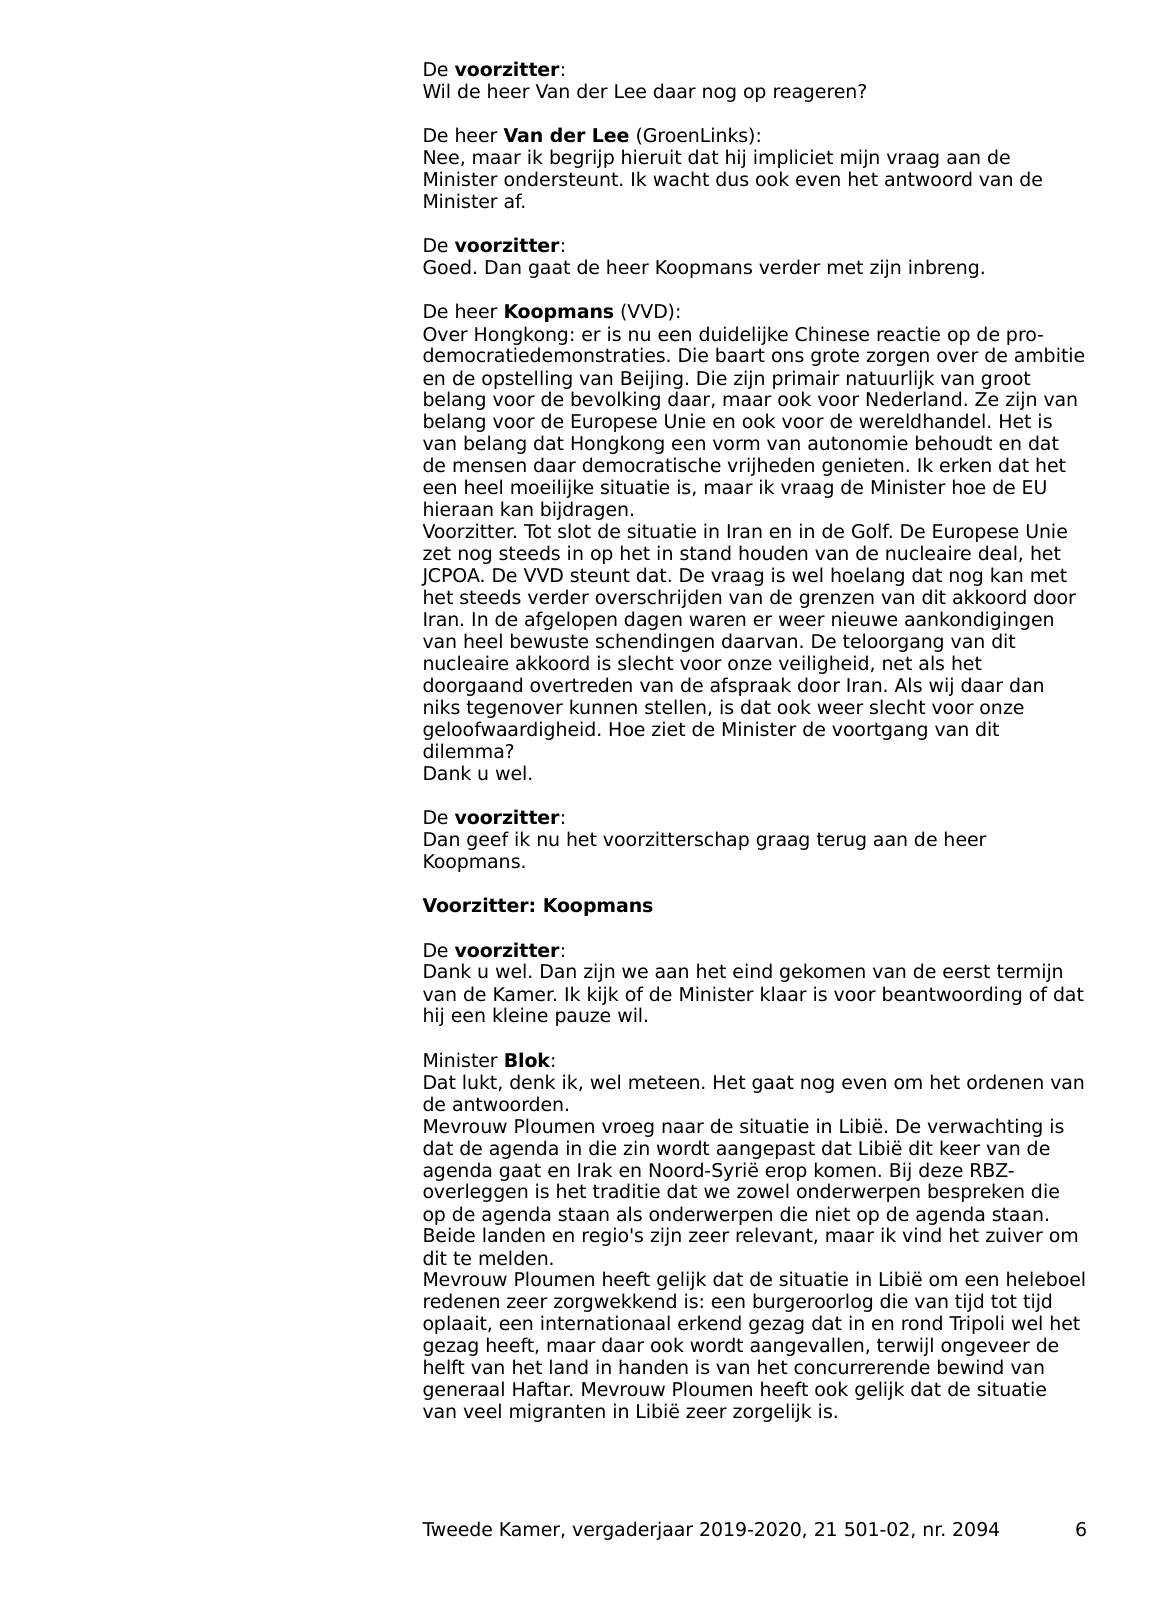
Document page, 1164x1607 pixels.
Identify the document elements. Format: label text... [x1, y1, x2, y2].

text Dank u wel. Dan zijn we aan het eind gekomen van de eerst termijn van de Kamer. Ik kijk of de Minister klaar is voor beantwoording of dat hij een kleine pauze wil. [422, 961, 1087, 1027]
text De voorzitter: [422, 235, 1087, 257]
text Dank u wel. [422, 763, 1087, 785]
text Dat lukt, denk ik, wel meteen. Het gaat nog even om het ordenen van de antwoorden. [422, 1072, 1087, 1116]
text Mevrouw Ploumen vroeg naar de situatie in Libië. De verwachting is dat de agenda in die zin wordt aangepast dat Libië dit keer van de agenda gaat en Irak en Noord-Syrië erop komen. Bij deze RBZ-overleggen is het traditie dat we zowel onderwerpen bespreken die op de agenda staan als onderwerpen die niet op de agenda staan. Beide landen en regio's zijn zeer relevant, maar ik vind het zuiver om dit te melden. [422, 1116, 1087, 1269]
text De heer Van der Lee (GroenLinks): [422, 125, 1087, 147]
text Goed. Dan gaat de heer Koopmans verder met zijn inbreng. [422, 257, 1087, 279]
text De heer Koopmans (VVD): [422, 301, 1087, 323]
subtitle Voorzitter: Koopmans [422, 895, 1087, 917]
text Over Hongkong: er is nu een duidelijke Chinese reactie op de pro-democratiedemonstraties. Die baart ons grote zorgen over de ambitie en de opstelling van Beijing. Die zijn primair natuurlijk van groot belang voor de bevolking daar, maar ook voor Nederland. Ze zijn van belang voor de Europese Unie en ook voor de wereldhandel. Het is van belang dat Hongkong een vorm van autonomie behoudt en dat de mensen daar democratische vrijheden genieten. Ik erken dat het een heel moeilijke situatie is, maar ik vraag de Minister hoe de EU hieraan kan bijdragen. [422, 323, 1087, 521]
text De voorzitter: [422, 807, 1087, 829]
text Nee, maar ik begrijp hieruit dat hij impliciet mijn vraag aan de Minister ondersteunt. Ik wacht dus ook even het antwoord van de Minister af. [422, 147, 1087, 213]
text Minister Blok: [422, 1049, 1087, 1072]
text Voorzitter. Tot slot de situatie in Iran en in de Golf. De Europese Unie zet nog steeds in op het in stand houden van de nucleaire deal, het JCPOA. De VVD steunt dat. De vraag is wel hoelang dat nog kan met het steeds verder overschrijden van de grenzen van dit akkoord door Iran. In de afgelopen dagen waren er weer nieuwe aankondigingen van heel bewuste schendingen daarvan. De teloorgang van dit nucleaire akkoord is slecht voor onze veiligheid, net als het doorgaand overtreden van de afspraak door Iran. Als wij daar dan niks tegenover kunnen stellen, is dat ook weer slecht voor onze geloofwaardigheid. Hoe ziet de Minister de voortgang van dit dilemma? [422, 521, 1087, 763]
text Dan geef ik nu het voorzitterschap graag terug aan de heer Koopmans. [422, 829, 1087, 873]
text Wil de heer Van der Lee daar nog op reageren? [422, 81, 1087, 103]
text Mevrouw Ploumen heeft gelijk dat de situatie in Libië om een heleboel redenen zeer zorgwekkend is: een burgeroorlog die van tijd tot tijd oplaait, een internationaal erkend gezag dat in en rond Tripoli wel het gezag heeft, maar daar ook wordt aangevallen, terwijl ongeveer de helft van het land in handen is van het concurrerende bewind van generaal Haftar. Mevrouw Ploumen heeft ook gelijk dat de situatie van veel migranten in Libië zeer zorgelijk is. [422, 1269, 1087, 1423]
text De voorzitter: [422, 939, 1087, 961]
text De voorzitter: [422, 59, 1087, 81]
